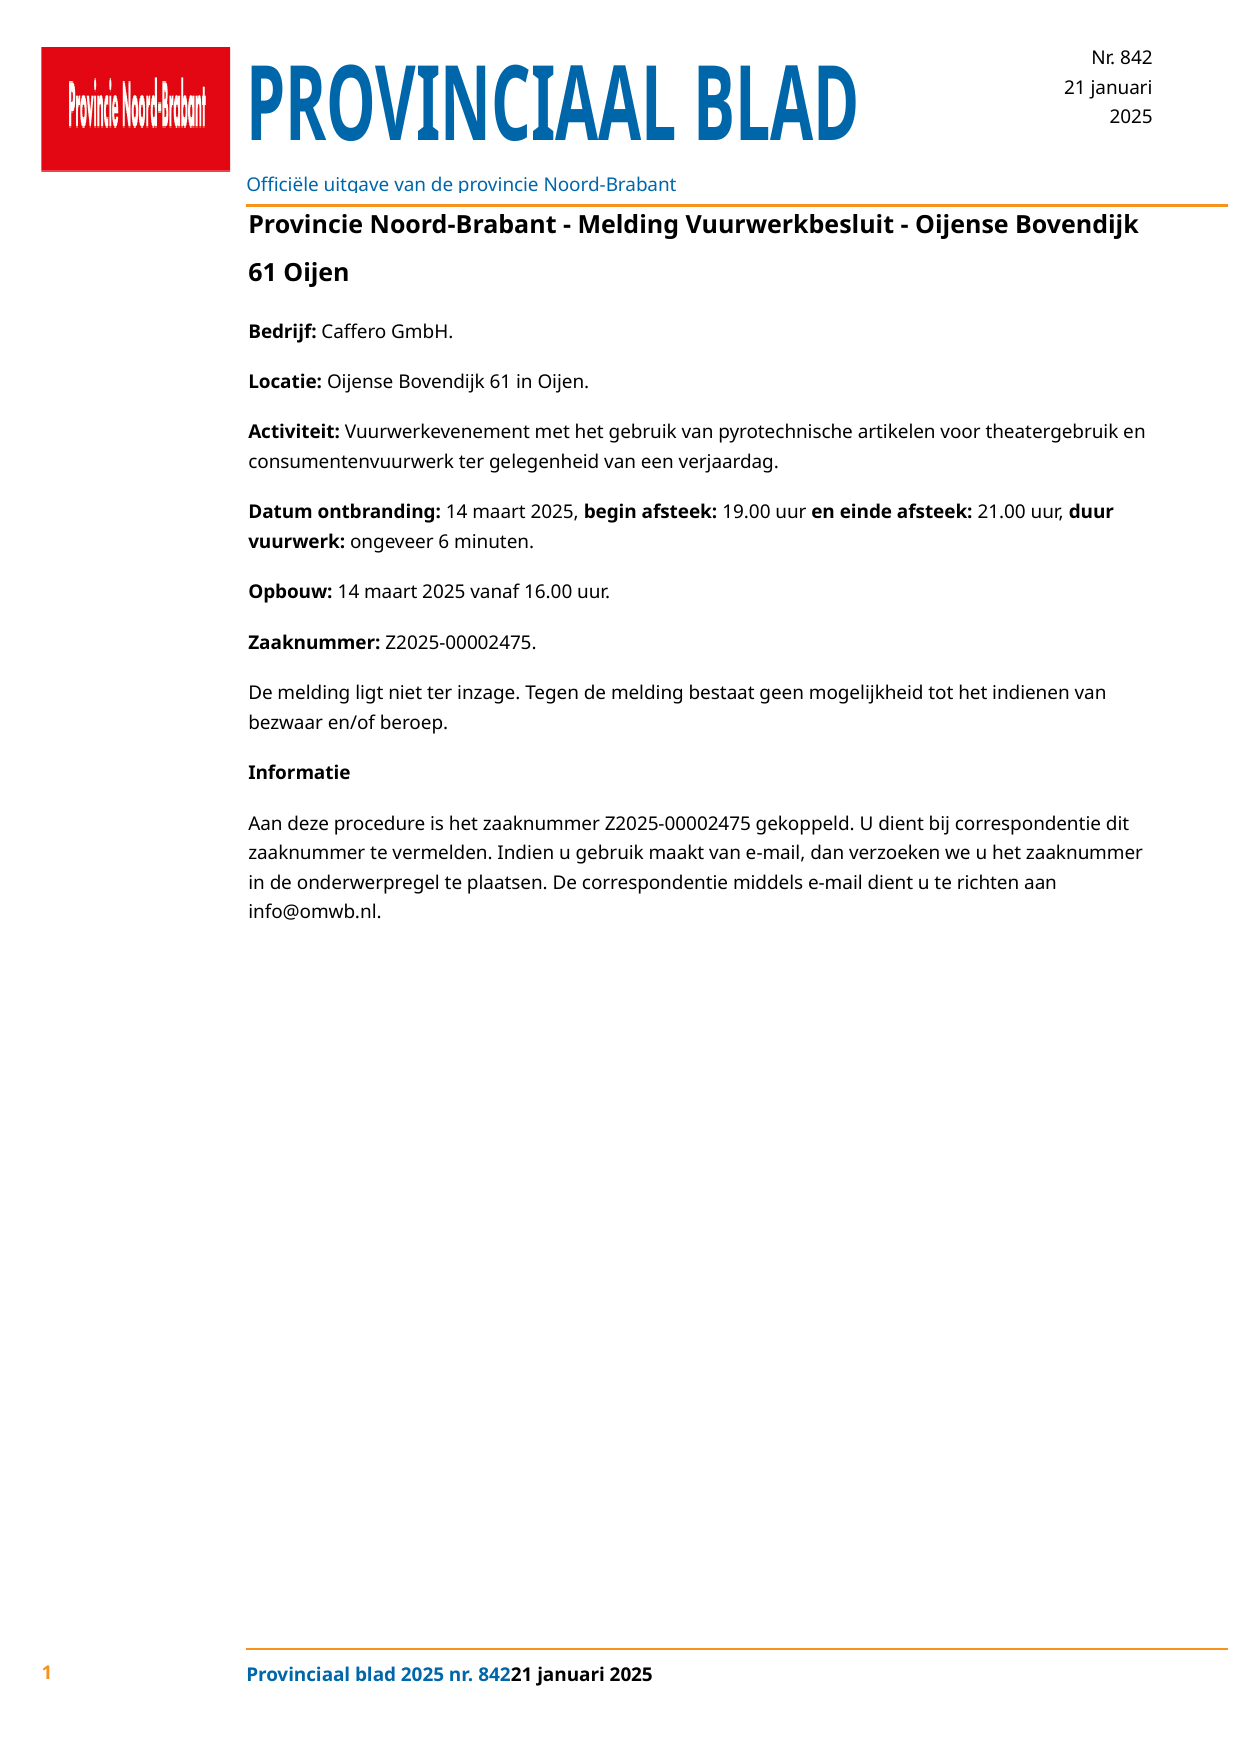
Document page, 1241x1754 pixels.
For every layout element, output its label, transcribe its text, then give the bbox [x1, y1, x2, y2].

text Activiteit: Vuurwerkevenement met het gebruik van pyrotechnische artikelen voor theatergebruik en consumentenvuurwerk ter gelegenheid van een verjaardag. [248, 419, 1152, 474]
text Zaaknummer: Z2025-00002475. [248, 629, 1152, 655]
text Opbouw: 14 maart 2025 vanaf 16.00 uur. [248, 579, 1152, 604]
text Aan deze procedure is het zaaknummer Z2025-00002475 gekoppeld. U dient bij correspondentie dit zaaknummer te vermelden. Indien u gebruik maakt van e-mail, dan verzoeken we u het zaaknummer in de onderwerpregel te plaatsen. De correspondentie middels e-mail dient u te richten aan info@omwb.nl. [248, 810, 1152, 924]
text Provincie Noord-Brabant - Melding Vuurwerkbesluit - Oijense Bovendijk 61 Oijen [248, 207, 1152, 288]
text De melding ligt niet ter inzage. Tegen de melding bestaat geen mogelijkheid tot het indienen van bezwaar en/of beroep. [248, 679, 1152, 735]
text Bedrijf: Caffero GmbH. [248, 318, 1152, 344]
text Datum ontbranding: 14 maart 2025, begin afsteek: 19.00 uur en einde afsteek: 21.00 uur, duur vuurwerk: ongeveer 6 minuten. [248, 499, 1152, 554]
picture [41, 47, 231, 172]
text Informatie [248, 759, 1152, 785]
text Locatie: Oijense Bovendijk 61 in Oijen. [248, 368, 1152, 394]
